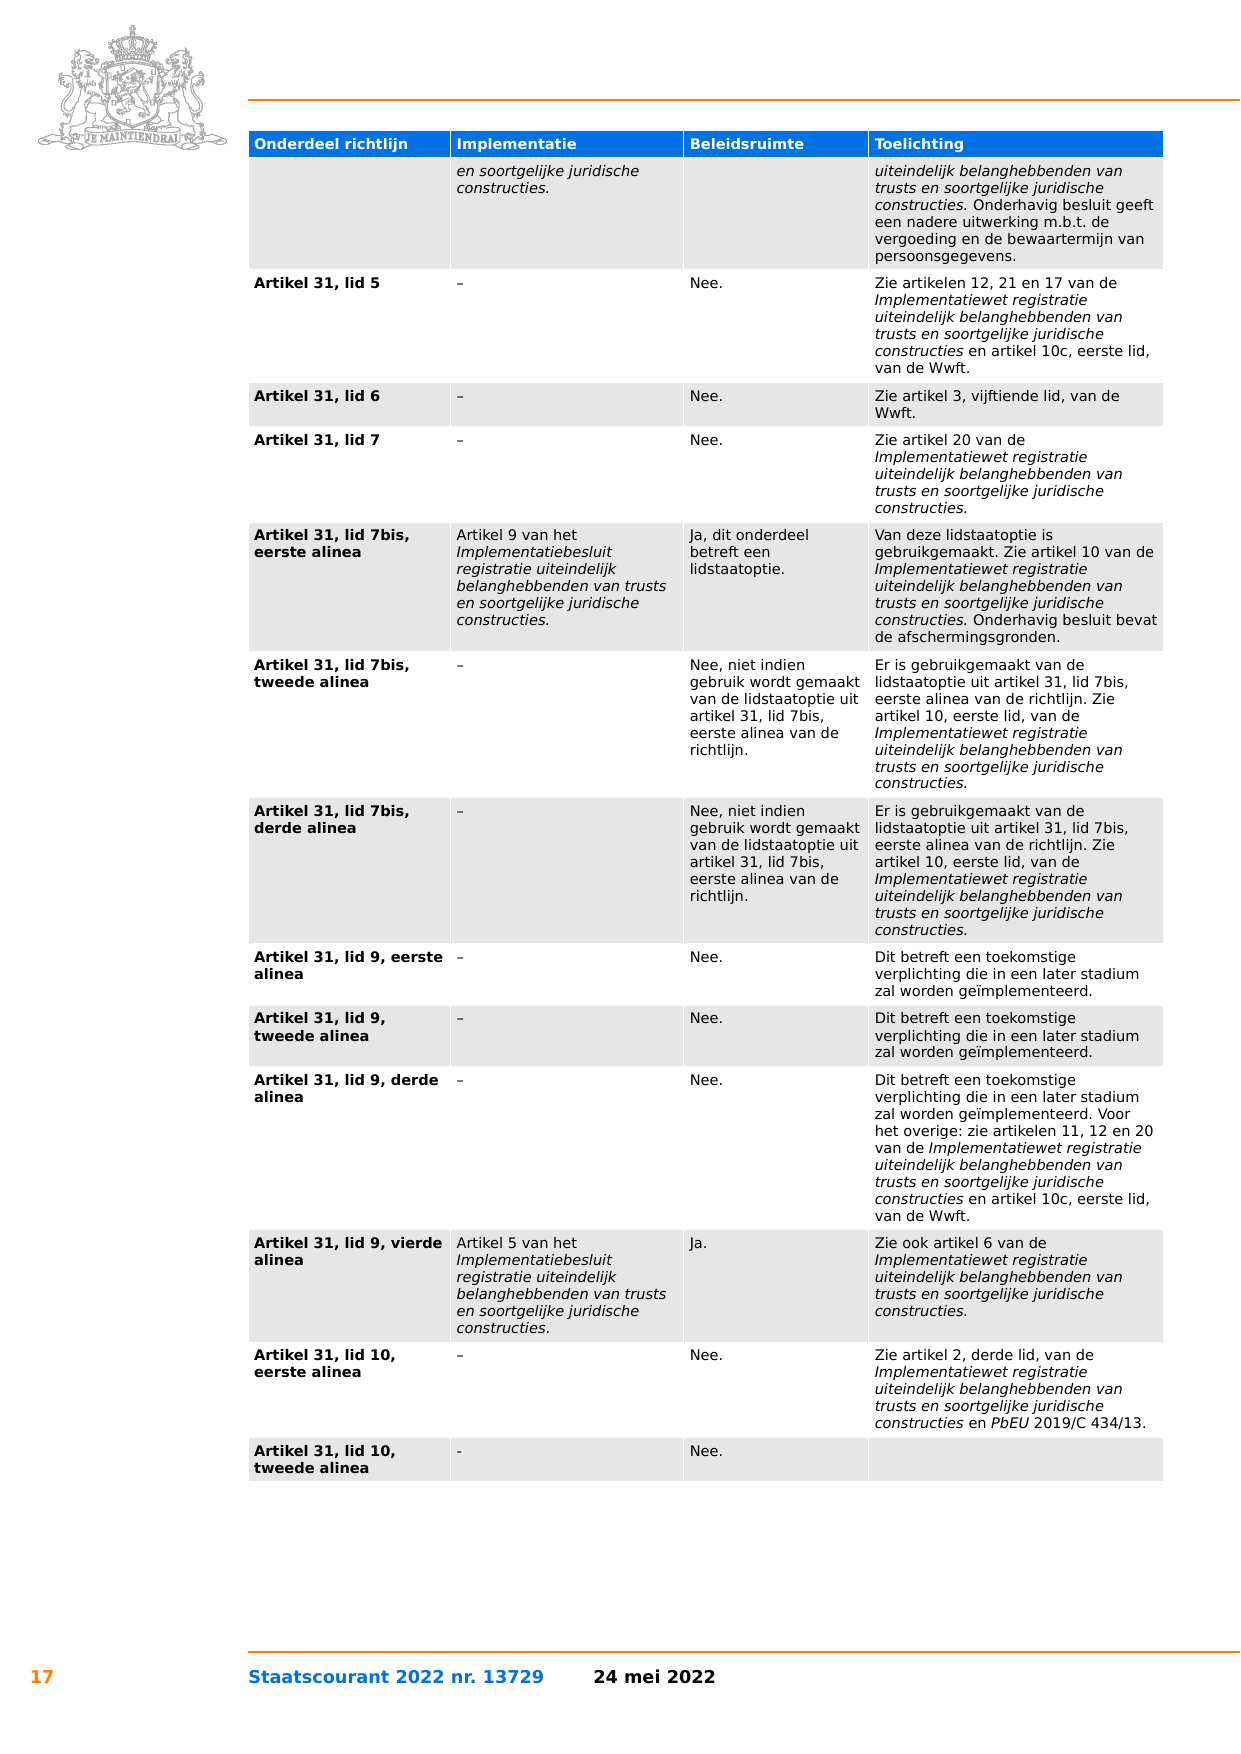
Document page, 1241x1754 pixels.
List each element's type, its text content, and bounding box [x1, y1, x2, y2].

table_cell Artikel 31, lid 10, eerste alinea [249, 1343, 450, 1437]
table_cell Er is gebruikgemaakt van de lidstaatoptie uit artikel 31, lid 7bis, eerste alinea van de richtlijn. Zie artikel 10, eerste lid, van de Implementatiewet registratie uiteindelijk belanghebbenden van trusts en soortgelijke juridische constructies. [869, 652, 1163, 797]
table_cell Artikel 31, lid 7bis, derde alinea [249, 798, 450, 943]
table_cell Zie artikelen 12, 21 en 17 van de Implementatiewet registratie uiteindelijk belanghebbenden van trusts en soortgelijke juridische constructies en artikel 10c, eerste lid, van de Wwft. [869, 271, 1163, 382]
table_cell – [451, 427, 683, 522]
table_cell Zie artikel 3, vijftiende lid, van de Wwft. [869, 383, 1163, 426]
table_cell Dit betreft een toekomstige verplichting die in een later stadium zal worden geïmplementeerd. [869, 944, 1163, 1005]
table_cell [249, 158, 450, 269]
table_cell Nee. [684, 1343, 868, 1437]
table_cell – [451, 1067, 683, 1229]
table_cell Zie artikel 2, derde lid, van de Implementatiewet registratie uiteindelijk belanghebbenden van trusts en soortgelijke juridische constructies en PbEU 2019/C 434/13. [869, 1343, 1163, 1437]
table_cell Artikel 31, lid 9, tweede alinea [249, 1006, 450, 1066]
table_cell Ja. [684, 1230, 868, 1342]
table_cell Zie ook artikel 6 van de Implementatiewet registratie uiteindelijk belanghebbenden van trusts en soortgelijke juridische constructies. [869, 1230, 1163, 1342]
table_cell Artikel 31, lid 9, eerste alinea [249, 944, 450, 1005]
table_cell Nee. [684, 1067, 868, 1229]
table_cell Zie artikel 20 van de Implementatiewet registratie uiteindelijk belanghebbenden van trusts en soortgelijke juridische constructies. [869, 427, 1163, 522]
table_cell Er is gebruikgemaakt van de lidstaatoptie uit artikel 31, lid 7bis, eerste alinea van de richtlijn. Zie artikel 10, eerste lid, van de Implementatiewet registratie uiteindelijk belanghebbenden van trusts en soortgelijke juridische constructies. [869, 798, 1163, 943]
table_cell en soortgelijke juridische constructies. [451, 158, 683, 269]
table_cell Nee. [684, 1438, 868, 1481]
table_cell Nee. [684, 271, 868, 382]
table_cell Ja, dit onderdeel betreft een lidstaatoptie. [684, 523, 868, 651]
table_cell Nee. [684, 1006, 868, 1066]
table_cell uiteindelijk belanghebbenden van trusts en soortgelijke juridische constructies. Onderhavig besluit geeft een nadere uitwerking m.b.t. de vergoeding en de bewaartermijn van persoonsgegevens. [869, 158, 1163, 269]
table_cell Dit betreft een toekomstige verplichting die in een later stadium zal worden geïmplementeerd. Voor het overige: zie artikelen 11, 12 en 20 van de Implementatiewet registratie uiteindelijk belanghebbenden van trusts en soortgelijke juridische constructies en artikel 10c, eerste lid, van de Wwft. [869, 1067, 1163, 1229]
table_cell – [451, 1343, 683, 1437]
table_cell Artikel 31, lid 9, derde alinea [249, 1067, 450, 1229]
table_cell Artikel 31, lid 9, vierde alinea [249, 1230, 450, 1342]
picture [38, 25, 227, 150]
table_cell Nee, niet indien gebruik wordt gemaakt van de lidstaatoptie uit artikel 31, lid 7bis, eerste alinea van de richtlijn. [684, 798, 868, 943]
table_cell Dit betreft een toekomstige verplichting die in een later stadium zal worden geïmplementeerd. [869, 1006, 1163, 1066]
table_cell – [451, 383, 683, 426]
table_header Onderdeel richtlijn [249, 131, 450, 157]
table_cell – [451, 798, 683, 943]
table_cell Artikel 9 van het Implementatiebesluit registratie uiteindelijk belanghebbenden van trusts en soortgelijke juridische constructies. [451, 523, 683, 651]
table_cell Nee. [684, 383, 868, 426]
table_cell Nee, niet indien gebruik wordt gemaakt van de lidstaatoptie uit artikel 31, lid 7bis, eerste alinea van de richtlijn. [684, 652, 868, 797]
table_cell Nee. [684, 427, 868, 522]
table_cell – [451, 1006, 683, 1066]
table_cell Artikel 31, lid 7bis, tweede alinea [249, 652, 450, 797]
table_header Beleidsruimte [684, 131, 868, 157]
table_cell Artikel 31, lid 6 [249, 383, 450, 426]
table_cell [869, 1438, 1163, 1481]
table_cell [684, 158, 868, 269]
table_cell – [451, 944, 683, 1005]
table_header Toelichting [869, 131, 1163, 157]
table_cell Van deze lidstaatoptie is gebruikgemaakt. Zie artikel 10 van de Implementatiewet registratie uiteindelijk belanghebbenden van trusts en soortgelijke juridische constructies. Onderhavig besluit bevat de afschermingsgronden. [869, 523, 1163, 651]
table_cell Artikel 31, lid 7bis, eerste alinea [249, 523, 450, 651]
table_cell Artikel 31, lid 10, tweede alinea [249, 1438, 450, 1481]
table_cell - [451, 1438, 683, 1481]
table_cell Artikel 5 van het Implementatiebesluit registratie uiteindelijk belanghebbenden van trusts en soortgelijke juridische constructies. [451, 1230, 683, 1342]
table_cell Artikel 31, lid 5 [249, 271, 450, 382]
table_cell – [451, 271, 683, 382]
table_cell Nee. [684, 944, 868, 1005]
table_cell – [451, 652, 683, 797]
table_cell Artikel 31, lid 7 [249, 427, 450, 522]
table_header Implementatie [451, 131, 683, 157]
